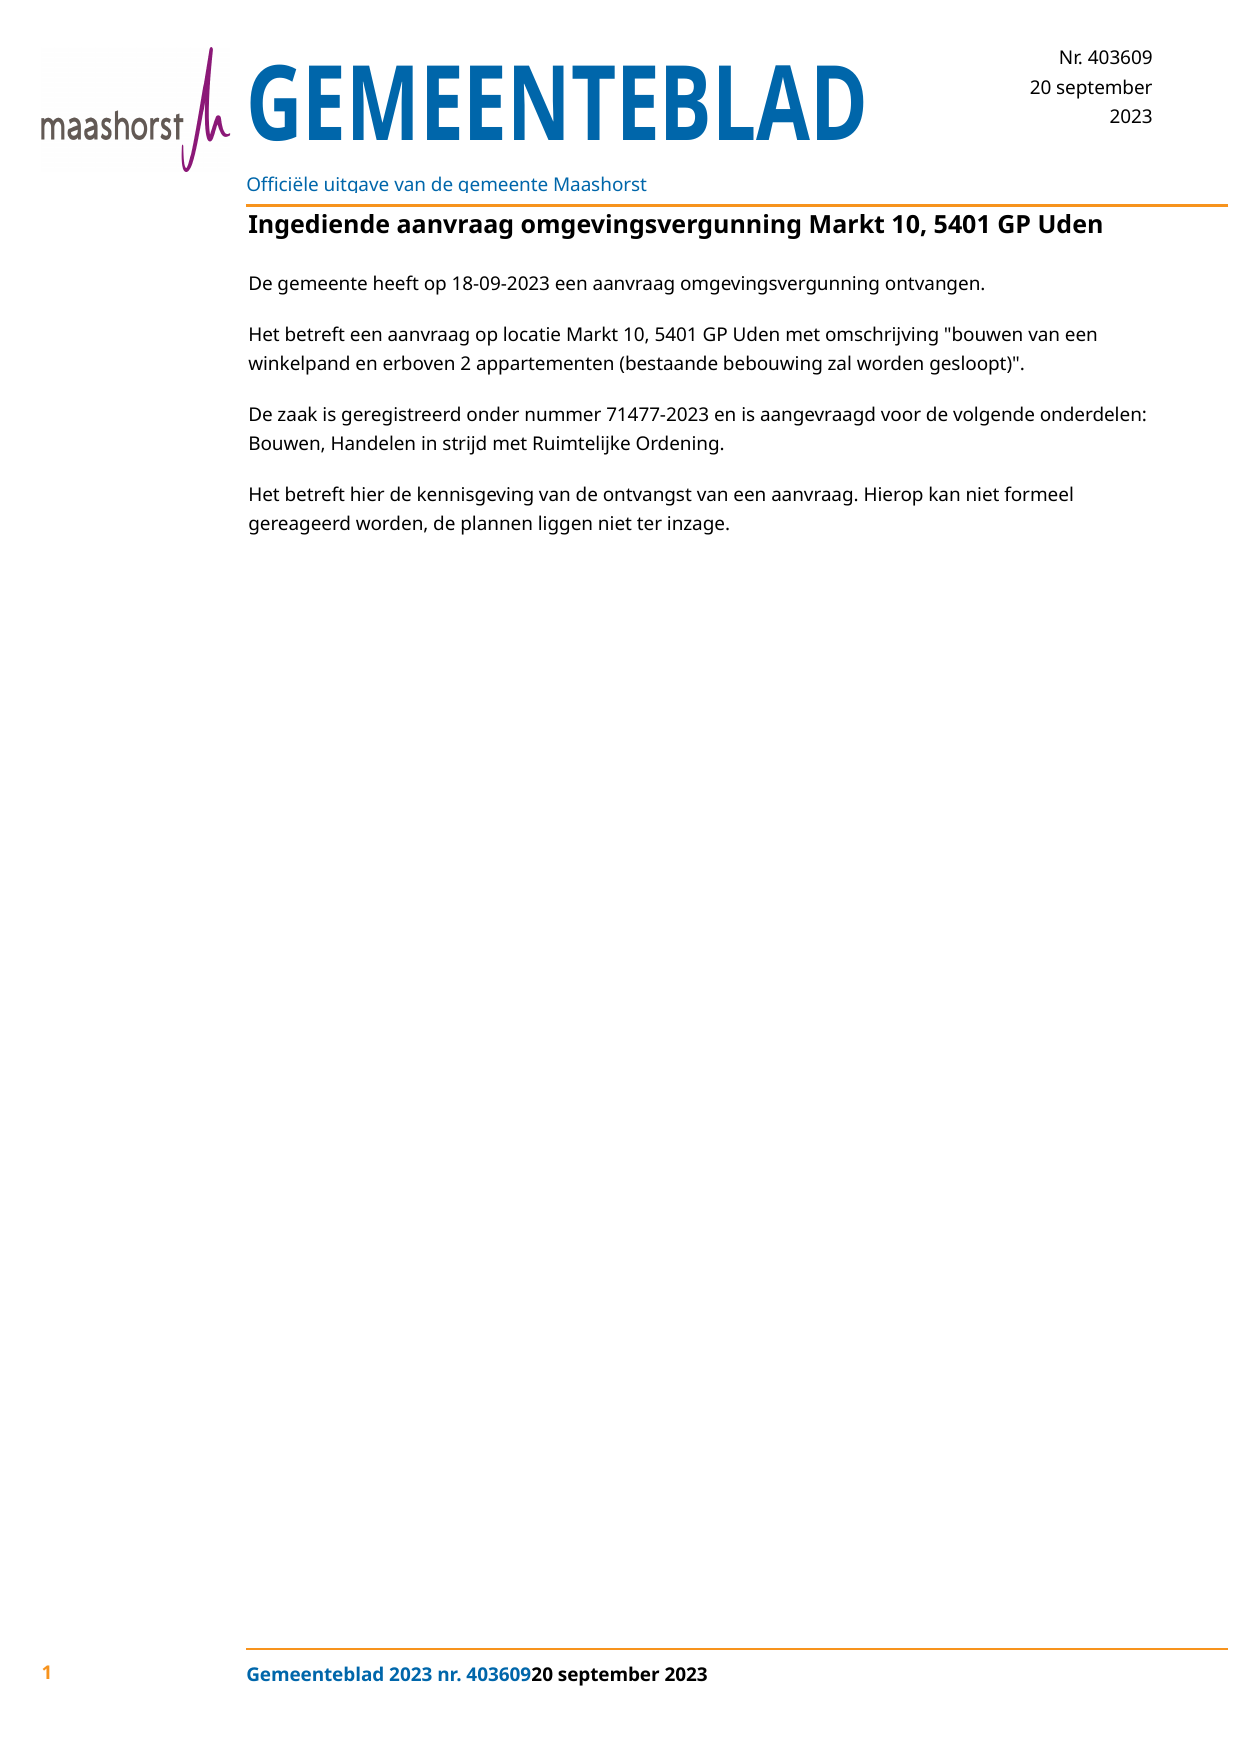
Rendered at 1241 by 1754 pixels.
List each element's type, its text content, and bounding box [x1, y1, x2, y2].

text Ingediende aanvraag omgevingsvergunning Markt 10, 5401 GP Uden [248, 207, 1152, 241]
text Het betreft een aanvraag op locatie Markt 10, 5401 GP Uden met omschrijving "bouwen van een winkelpand en erboven 2 appartementen (bestaande bebouwing zal worden gesloopt)". [248, 321, 1152, 376]
text De zaak is geregistreerd onder nummer 71477-2023 en is aangevraagd voor de volgende onderdelen: Bouwen, Handelen in strijd met Ruimtelijke Ordening. [248, 401, 1152, 456]
text De gemeente heeft op 18-09-2023 een aanvraag omgevingsvergunning ontvangen. [248, 270, 1152, 296]
picture [41, 47, 231, 172]
text Het betreft hier de kennisgeving van de ontvangst van een aanvraag. Hierop kan niet formeel gereageerd worden, de plannen liggen niet ter inzage. [248, 481, 1152, 536]
